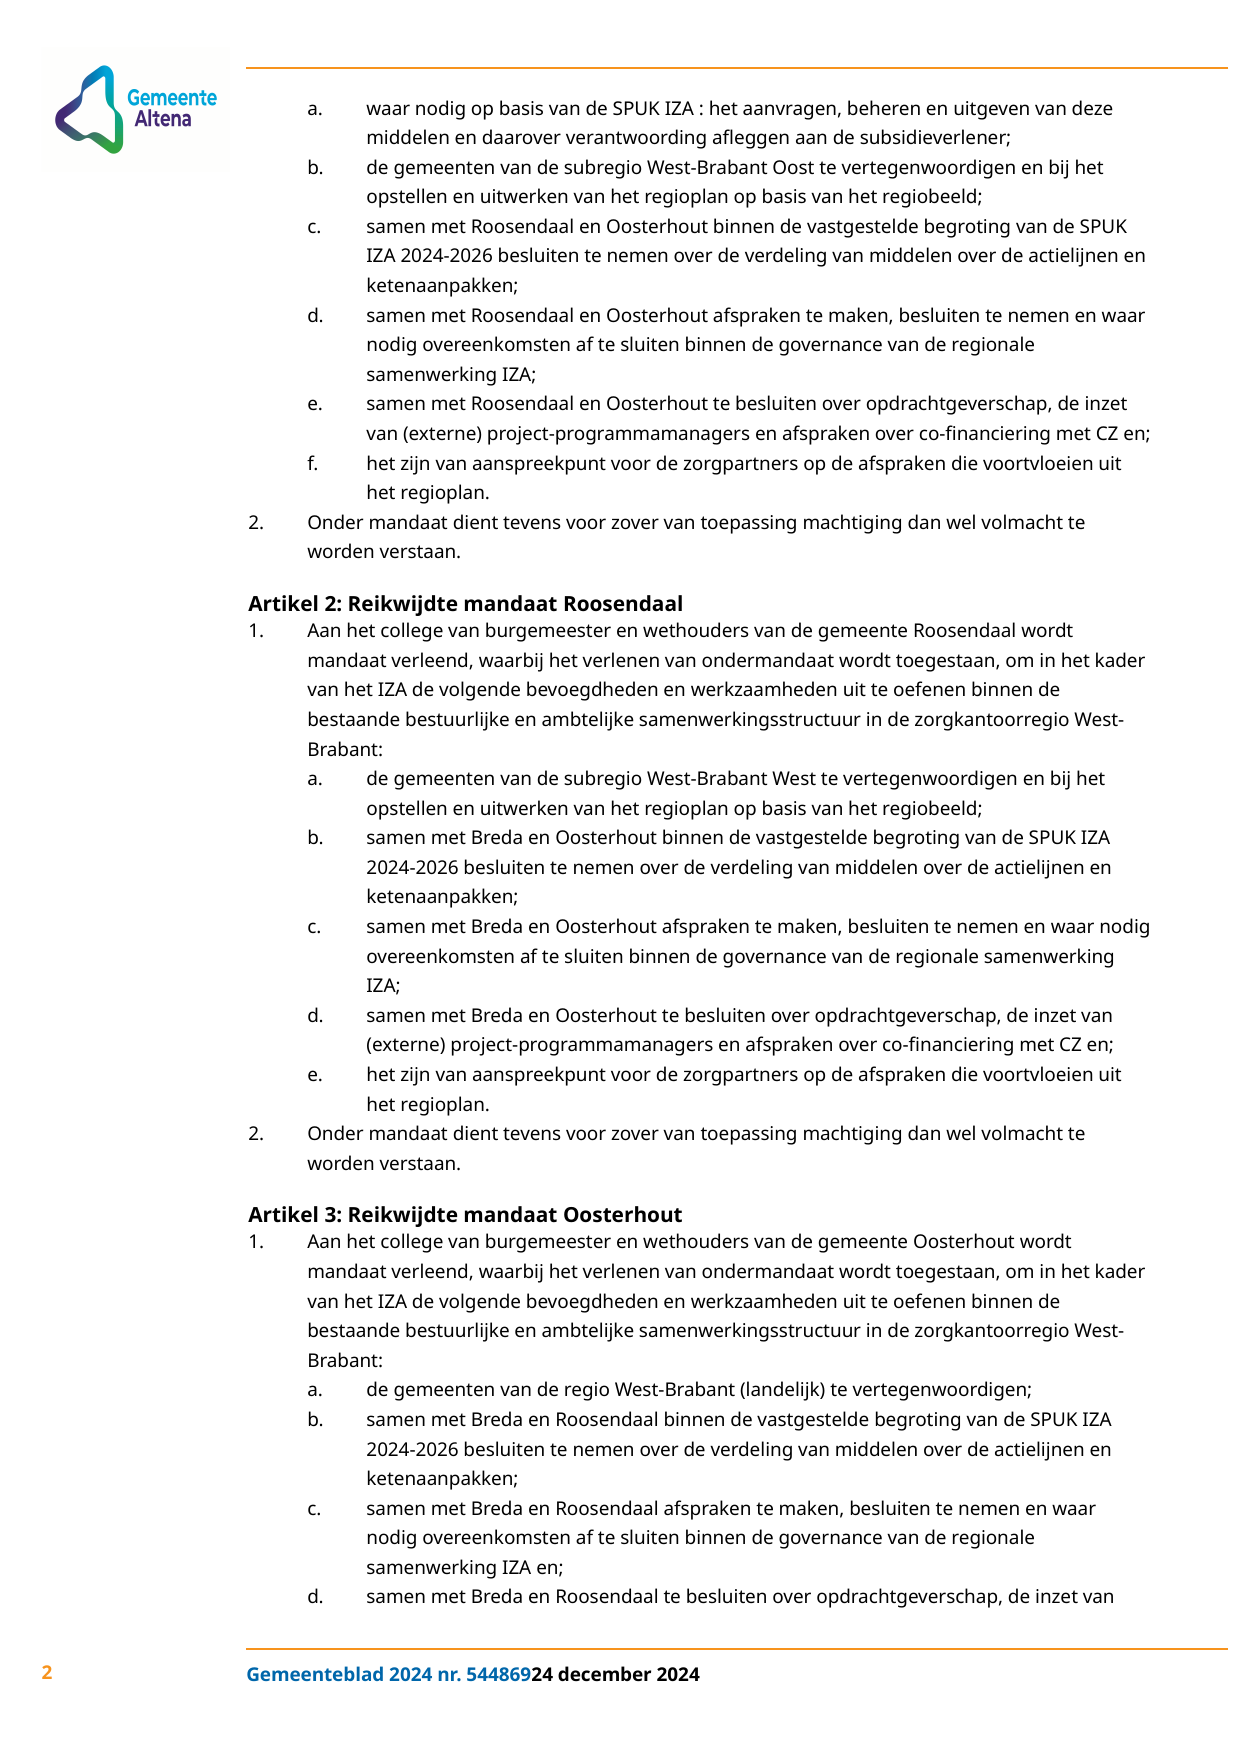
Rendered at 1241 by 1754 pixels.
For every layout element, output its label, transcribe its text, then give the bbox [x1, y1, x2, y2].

list Aan het college van burgemeester en wethouders van de gemeente Roosendaal wordt mandaat verleend, waarbij het verlenen van ondermandaat wordt toegestaan, om in het kader van het IZA de volgende bevoegdheden en werkzaamheden uit te oefenen binnen de bestaande bestuurlijke en ambtelijke samenwerkingsstructuur in de zorgkantoorregio West-Brabant: [248, 617, 1152, 761]
list de gemeenten van de subregio West-Brabant Oost te vertegenwoordigen en bij het opstellen en uitwerken van het regioplan op basis van het regiobeeld; [307, 154, 1152, 209]
list waar nodig op basis van de SPUK IZA : het aanvragen, beheren en uitgeven van deze middelen en daarover verantwoording afleggen aan de subsidieverlener; [307, 95, 1152, 150]
list de gemeenten van de regio West-Brabant (landelijk) te vertegenwoordigen; [307, 1377, 1152, 1402]
list samen met Roosendaal en Oosterhout te besluiten over opdrachtgeverschap, de inzet van (externe) project-programmamanagers en afspraken over co-financiering met CZ en; [307, 391, 1152, 446]
list de gemeenten van de subregio West-Brabant West te vertegenwoordigen en bij het opstellen en uitwerken van het regioplan op basis van het regiobeeld; [307, 765, 1152, 821]
list samen met Roosendaal en Oosterhout binnen de vastgestelde begroting van de SPUK IZA 2024-2026 besluiten te nemen over de verdeling van middelen over de actielijnen en ketenaanpakken; [307, 213, 1152, 298]
picture [41, 47, 231, 172]
list Onder mandaat dient tevens voor zover van toepassing machtiging dan wel volmacht te worden verstaan. [248, 1120, 1152, 1176]
list het zijn van aanspreekpunt voor de zorgpartners op de afspraken die voortvloeien uit het regioplan. [307, 1061, 1152, 1116]
list samen met Breda en Oosterhout binnen de vastgestelde begroting van de SPUK IZA 2024-2026 besluiten te nemen over de verdeling van middelen over de actielijnen en ketenaanpakken; [307, 824, 1152, 909]
list samen met Breda en Roosendaal afspraken te maken, besluiten te nemen en waar nodig overeenkomsten af te sluiten binnen de governance van de regionale samenwerking IZA en; [307, 1495, 1152, 1580]
list samen met Breda en Roosendaal binnen de vastgestelde begroting van de SPUK IZA 2024-2026 besluiten te nemen over de verdeling van middelen over de actielijnen en ketenaanpakken; [307, 1406, 1152, 1491]
list Aan het college van burgemeester en wethouders van de gemeente Oosterhout wordt mandaat verleend, waarbij het verlenen van ondermandaat wordt toegestaan, om in het kader van het IZA de volgende bevoegdheden en werkzaamheden uit te oefenen binnen de bestaande bestuurlijke en ambtelijke samenwerkingsstructuur in de zorgkantoorregio West-Brabant: [248, 1229, 1152, 1373]
list samen met Breda en Oosterhout afspraken te maken, besluiten te nemen en waar nodig overeenkomsten af te sluiten binnen de governance van de regionale samenwerking IZA; [307, 913, 1152, 998]
list samen met Breda en Oosterhout te besluiten over opdrachtgeverschap, de inzet van (externe) project-programmamanagers en afspraken over co-financiering met CZ en; [307, 1002, 1152, 1057]
list Onder mandaat dient tevens voor zover van toepassing machtiging dan wel volmacht te worden verstaan. [248, 509, 1152, 564]
text Artikel 2: Reikwijdte mandaat Roosendaal [248, 589, 1152, 617]
list samen met Breda en Roosendaal te besluiten over opdrachtgeverschap, de inzet van [307, 1584, 1152, 1609]
list samen met Roosendaal en Oosterhout afspraken te maken, besluiten te nemen en waar nodig overeenkomsten af te sluiten binnen de governance van de regionale samenwerking IZA; [307, 302, 1152, 387]
list het zijn van aanspreekpunt voor de zorgpartners op de afspraken die voortvloeien uit het regioplan. [307, 450, 1152, 505]
text Artikel 3: Reikwijdte mandaat Oosterhout [248, 1200, 1152, 1229]
